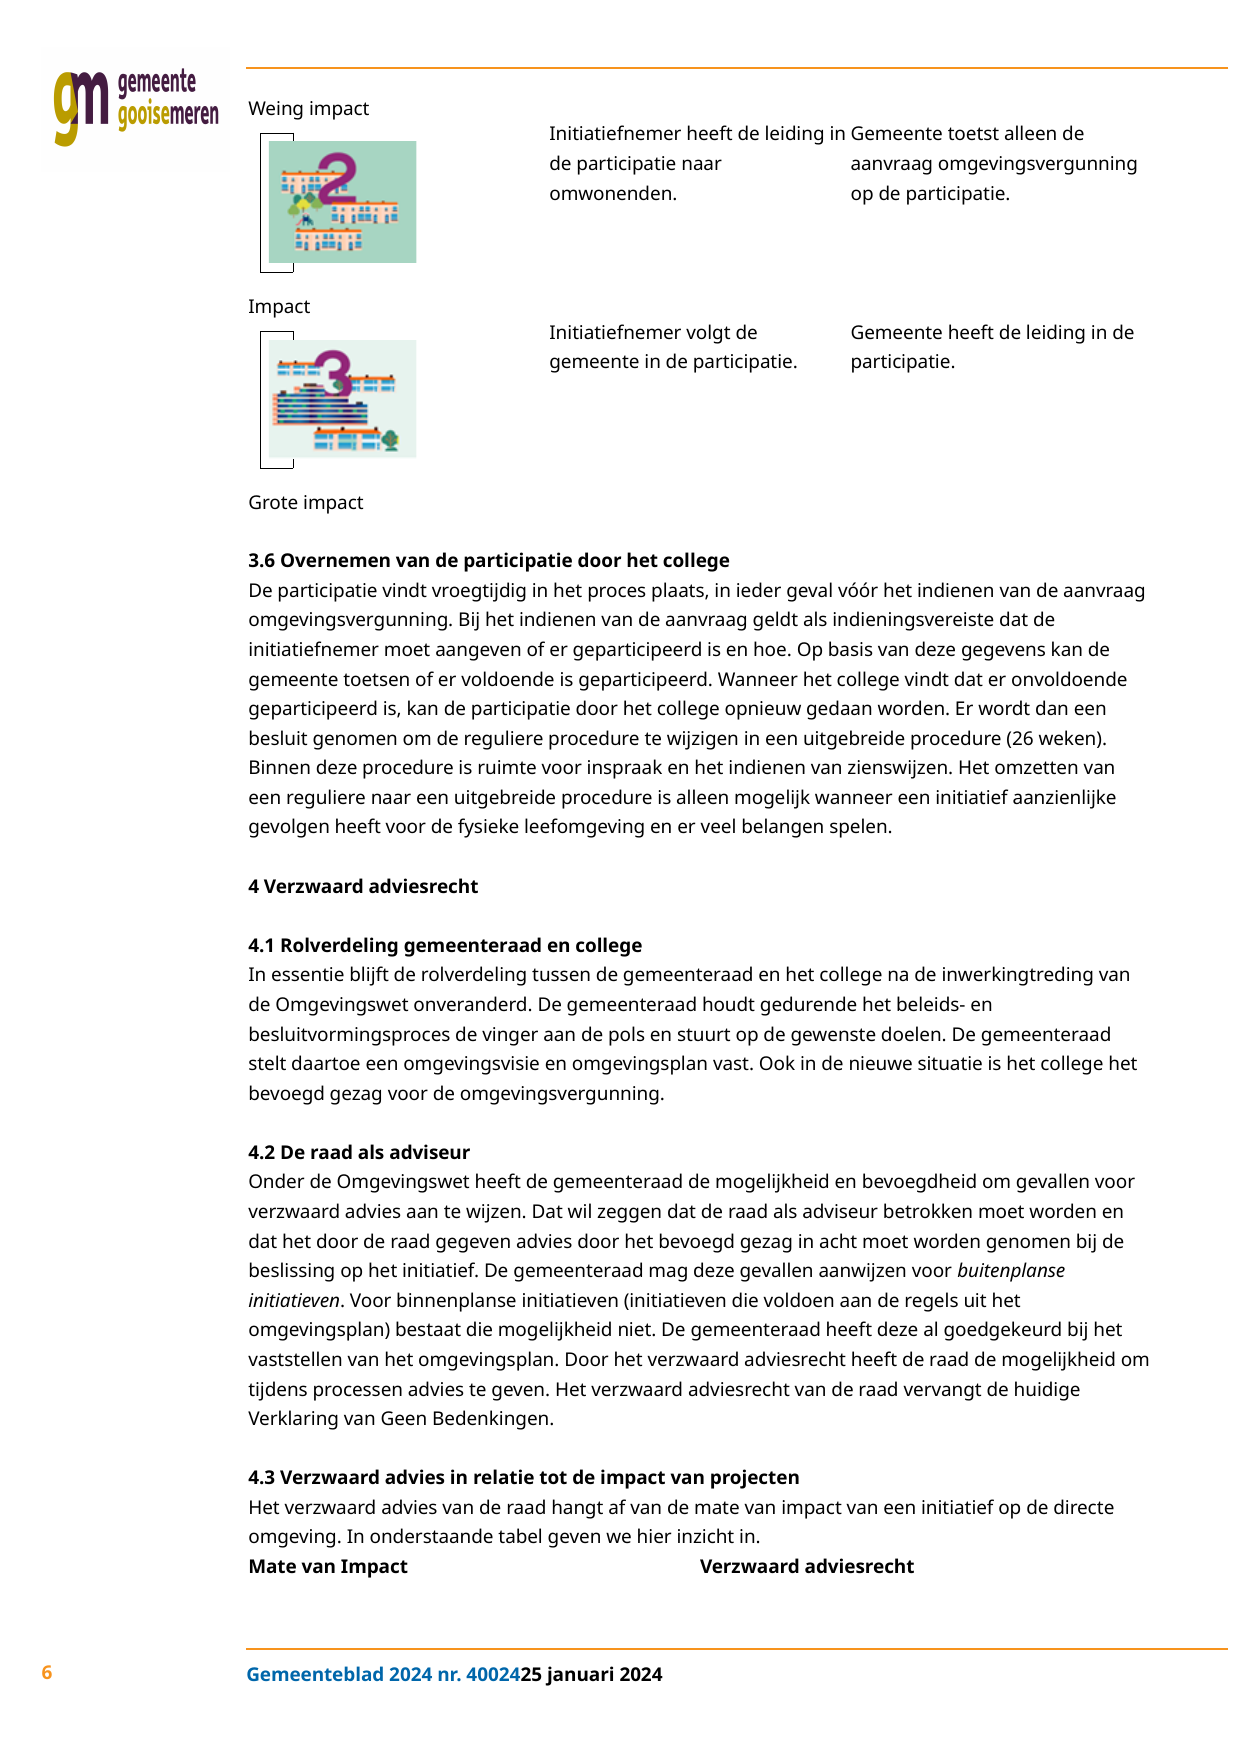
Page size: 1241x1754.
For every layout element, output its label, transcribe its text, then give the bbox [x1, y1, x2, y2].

table_cell Grote impact [248, 319, 549, 515]
table_cell [549, 95, 850, 121]
picture [268, 141, 417, 263]
table_cell Impact [248, 121, 549, 319]
text In essentie blijft de rolverdeling tussen de gemeenteraad en het college na de inwerkingtreding van de Omgevingswet onveranderd. De gemeenteraad houdt gedurende het beleids- en besluitvormingsproces de vinger aan de pols en stuurt op de gewenste doelen. De gemeenteraad stelt daartoe een omgevingsvisie en omgevingsplan vast. Ook in de nieuwe situatie is het college het bevoegd gezag voor de omgevingsvergunning. [248, 962, 1152, 1106]
text 4.3 Verzwaard advies in relatie tot de impact van projecten [248, 1464, 1152, 1490]
picture [268, 340, 417, 459]
text 4 Verzwaard adviesrecht [248, 873, 1152, 899]
text 3.6 Overnemen van de participatie door het college [248, 547, 1152, 573]
text 4.2 De raad als adviseur [248, 1139, 1152, 1165]
text 4.1 Rolverdeling gemeenteraad en college [248, 932, 1152, 958]
text Onder de Omgevingswet heeft de gemeenteraad de mogelijkheid en bevoegdheid om gevallen voor verzwaard advies aan te wijzen. Dat wil zeggen dat de raad als adviseur betrokken moet worden en dat het door de raad gegeven advies door het bevoegd gezag in acht moet worden genomen bij de beslissing op het initiatief. De gemeenteraad mag deze gevallen aanwijzen voor buitenplanse initiatieven. Voor binnenplanse initiatieven (initiatieven die voldoen aan de regels uit het omgevingsplan) bestaat die mogelijkheid niet. De gemeenteraad heeft deze al goedgekeurd bij het vaststellen van het omgevingsplan. Door het verzwaard adviesrecht heeft de raad de mogelijkheid om tijdens processen advies te geven. Het verzwaard adviesrecht van de raad vervangt de huidige Verklaring van Geen Bedenkingen. [248, 1169, 1152, 1431]
table_header Verzwaard adviesrecht [700, 1554, 1152, 1579]
table_cell Gemeente toetst alleen de aanvraag omgevingsvergunning op de participatie. [850, 121, 1152, 319]
table_cell [850, 95, 1152, 121]
table_cell Gemeente heeft de leiding in de participatie. [850, 319, 1152, 515]
picture [41, 47, 231, 172]
table_cell Initiatiefnemer volgt de gemeente in de participatie. [549, 319, 850, 515]
table_cell Weing impact [248, 95, 549, 121]
table_header Mate van Impact [248, 1554, 700, 1579]
table_cell Initiatiefnemer heeft de leiding in de participatie naar omwonenden. [549, 121, 850, 319]
text Het verzwaard advies van de raad hangt af van de mate van impact van een initiatief op de directe omgeving. In onderstaande tabel geven we hier inzicht in. [248, 1494, 1152, 1549]
text De participatie vindt vroegtijdig in het proces plaats, in ieder geval vóór het indienen van de aanvraag omgevingsvergunning. Bij het indienen van de aanvraag geldt als indieningsvereiste dat de initiatiefnemer moet aangeven of er geparticipeerd is en hoe. Op basis van deze gegevens kan de gemeente toetsen of er voldoende is geparticipeerd. Wanneer het college vindt dat er onvoldoende geparticipeerd is, kan de participatie door het college opnieuw gedaan worden. Er wordt dan een besluit genomen om de reguliere procedure te wijzigen in een uitgebreide procedure (26 weken). Binnen deze procedure is ruimte voor inspraak en het indienen van zienswijzen. Het omzetten van een reguliere naar een uitgebreide procedure is alleen mogelijk wanneer een initiatief aanzienlijke gevolgen heeft voor de fysieke leefomgeving en er veel belangen spelen. [248, 577, 1152, 839]
